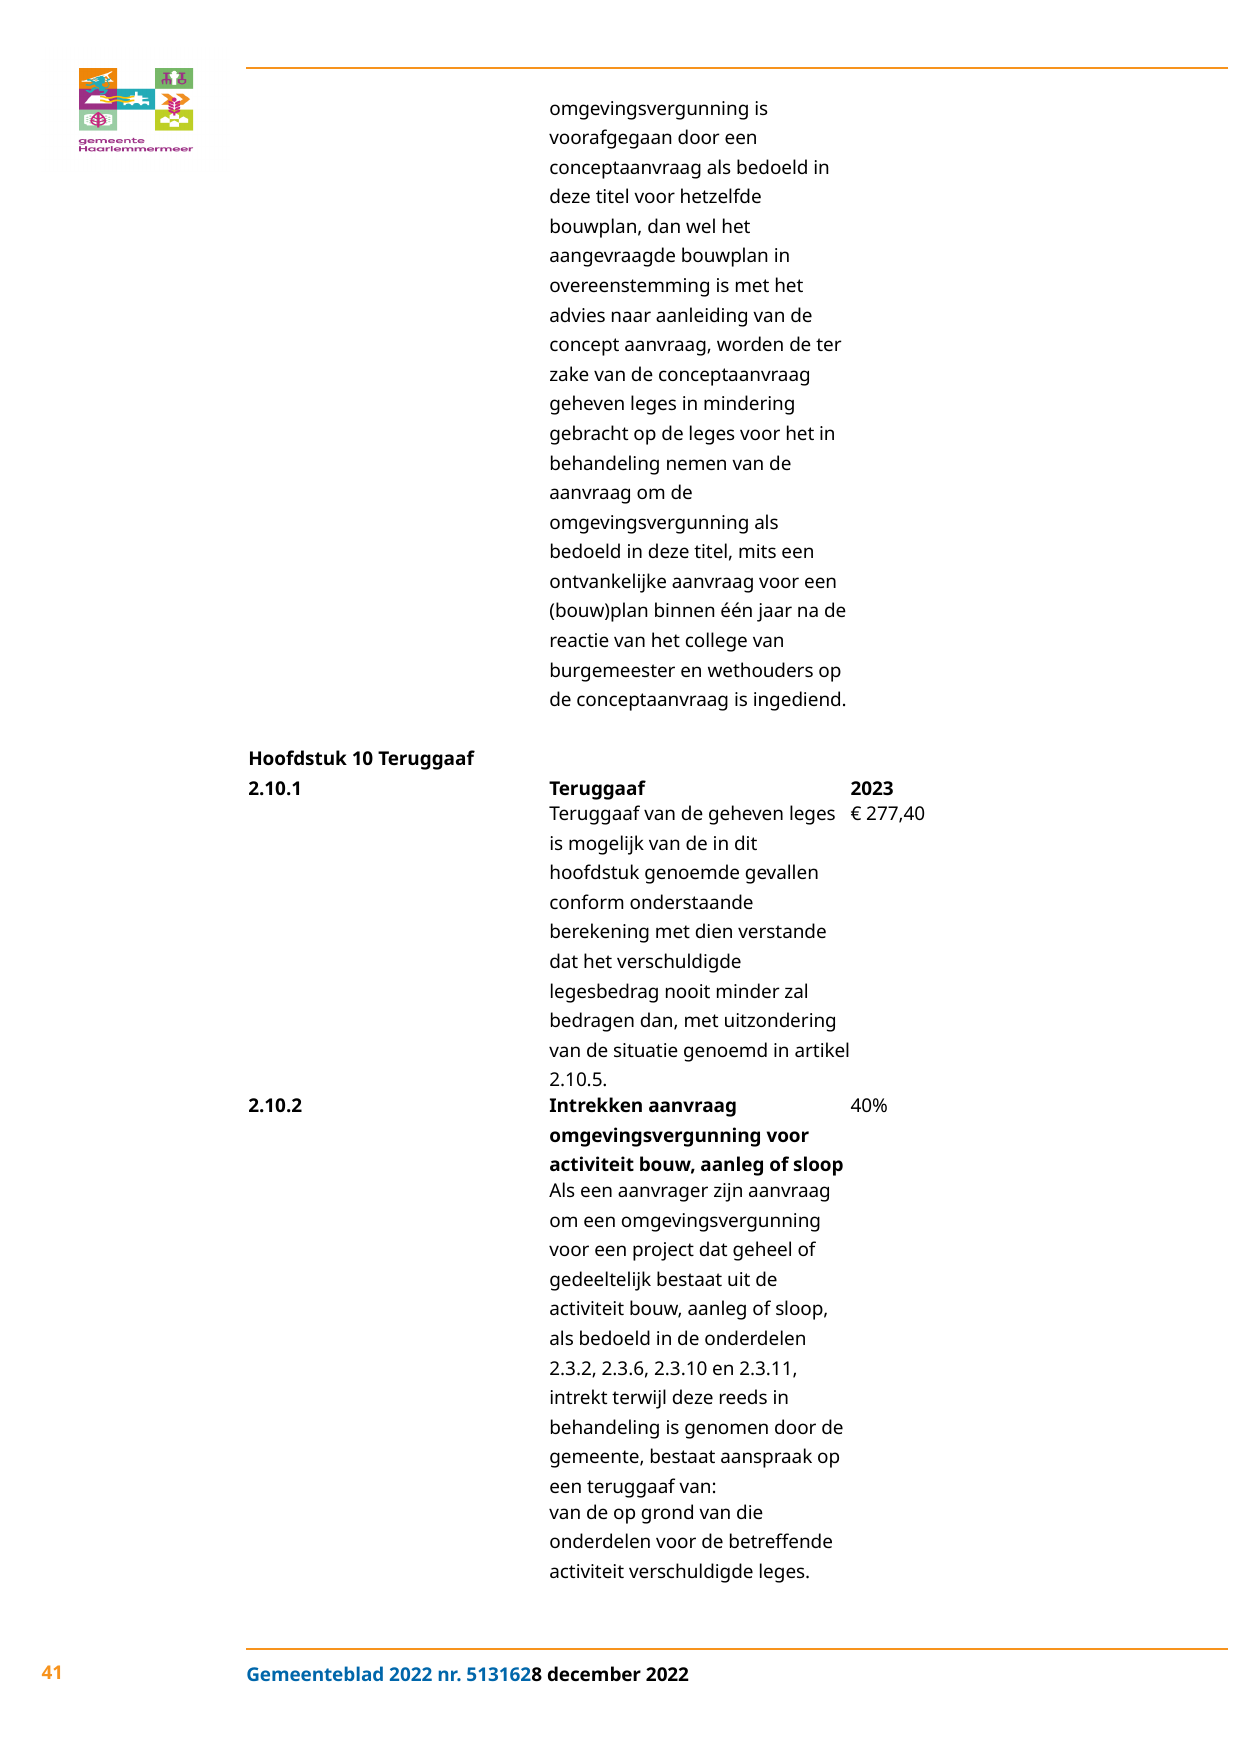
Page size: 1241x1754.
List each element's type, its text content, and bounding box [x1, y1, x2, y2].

table_cell Intrekken aanvraag omgevingsvergunning voor activiteit bouw, aanleg of sloop [549, 1093, 850, 1177]
table_cell € 277,40 [850, 800, 1152, 1092]
picture [41, 47, 231, 172]
table_cell van de op grond van die onderdelen voor de betreffende activiteit verschuldigde leges. [549, 1499, 850, 1584]
table_cell 40% [850, 1093, 1152, 1584]
table_cell [248, 95, 549, 712]
table_cell Teruggaaf van de geheven leges is mogelijk van de in dit hoofdstuk genoemde gevallen conform onderstaande berekening met dien verstande dat het verschuldigde legesbedrag nooit minder zal bedragen dan, met uitzondering van de situatie genoemd in artikel 2.10.5. [549, 800, 850, 1092]
table_cell 2.10.2 [248, 1093, 549, 1584]
table_header Teruggaaf [549, 775, 850, 800]
table_header 2023 [850, 775, 1152, 800]
table_cell omgevingsvergunning is voorafgegaan door een conceptaanvraag als bedoeld in deze titel voor hetzelfde bouwplan, dan wel het aangevraagde bouwplan in overeenstemming is met het advies naar aanleiding van de concept aanvraag, worden de ter zake van de conceptaanvraag geheven leges in mindering gebracht op de leges voor het in behandeling nemen van de aanvraag om de omgevingsvergunning als bedoeld in deze titel, mits een ontvankelijke aanvraag voor een (bouw)plan binnen één jaar na de reactie van het college van burgemeester en wethouders op de conceptaanvraag is ingediend. [549, 95, 850, 712]
table_cell [850, 95, 1152, 712]
table_header 2.10.1 [248, 775, 549, 1092]
table_cell Als een aanvrager zijn aanvraag om een omgevingsvergunning voor een project dat geheel of gedeeltelijk bestaat uit de activiteit bouw, aanleg of sloop, als bedoeld in de onderdelen 2.3.2, 2.3.6, 2.3.10 en 2.3.11, intrekt terwijl deze reeds in behandeling is genomen door de gemeente, bestaat aanspraak op een teruggaaf van: [549, 1177, 850, 1499]
text Hoofdstuk 10 Teruggaaf [248, 745, 1152, 771]
